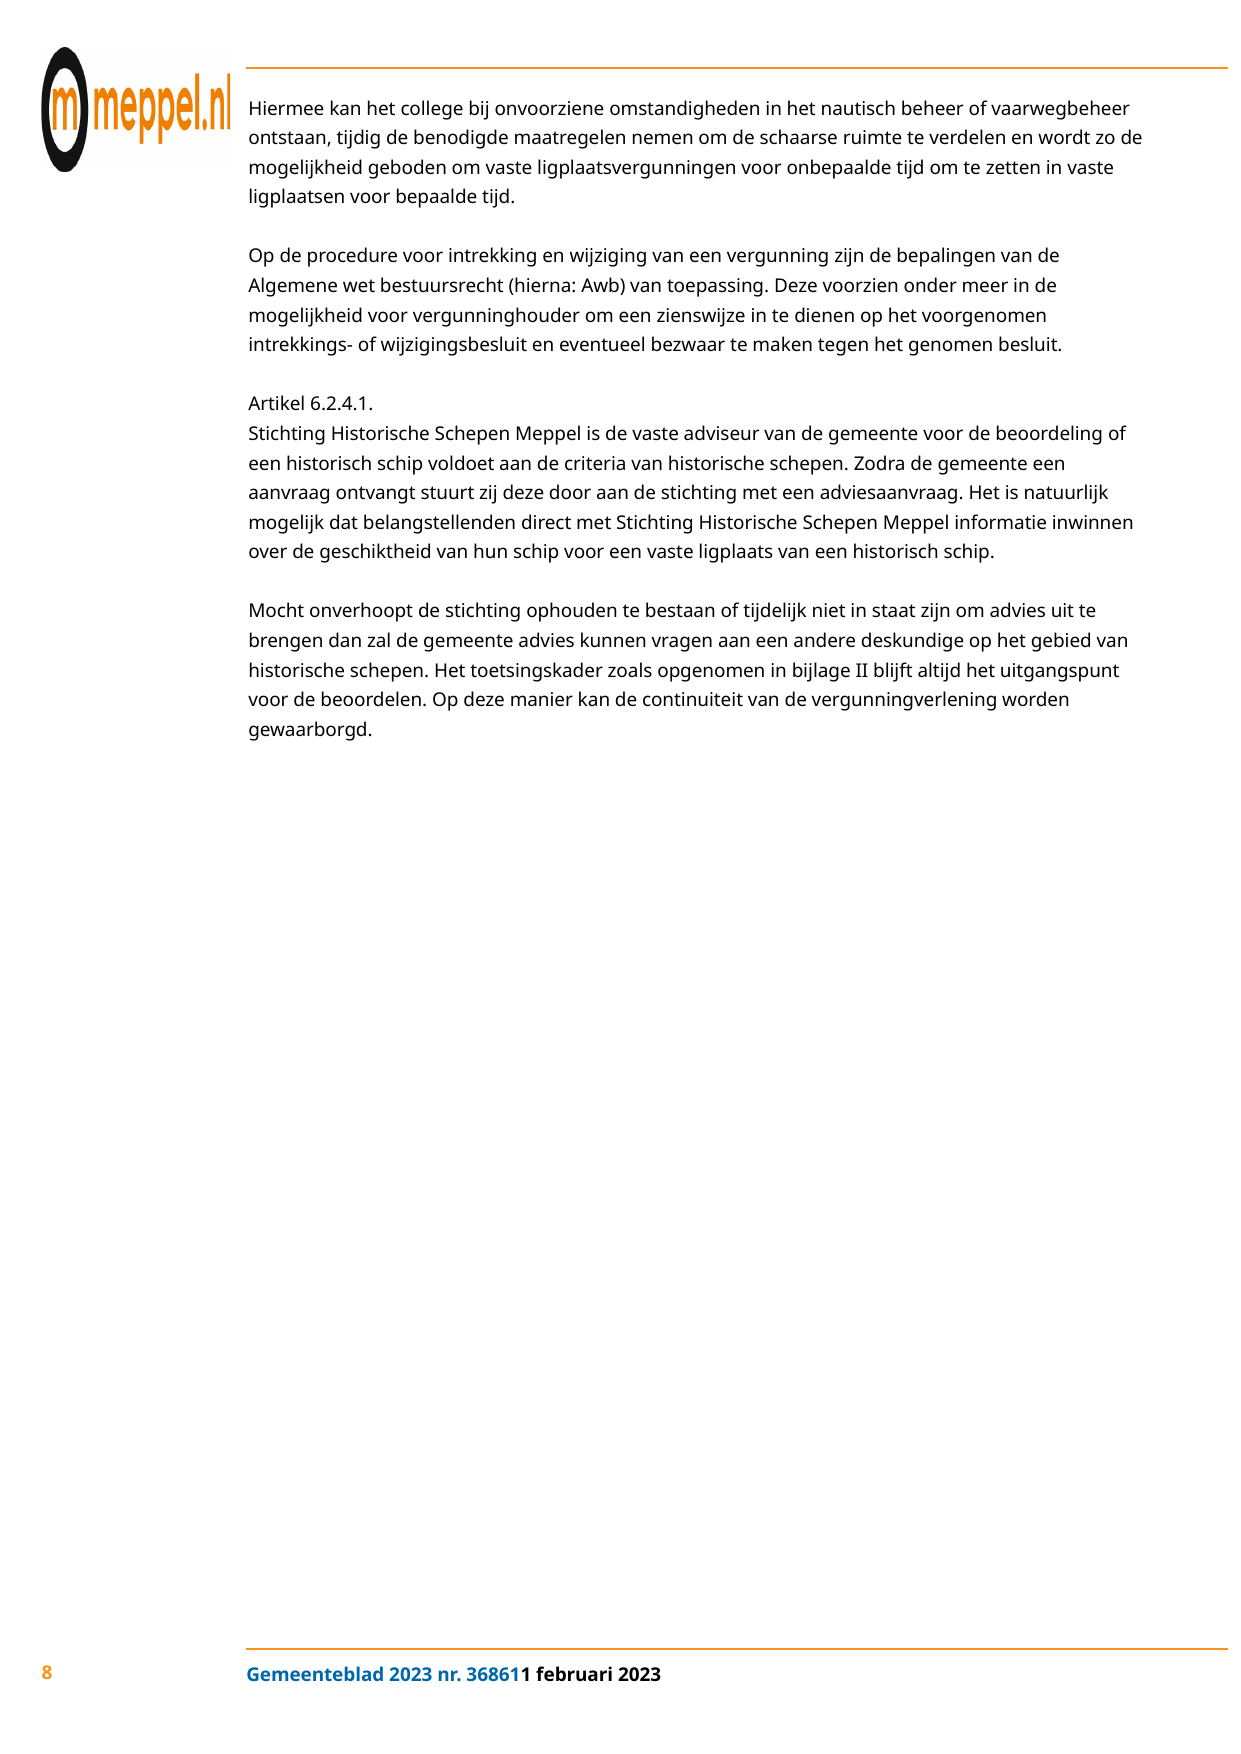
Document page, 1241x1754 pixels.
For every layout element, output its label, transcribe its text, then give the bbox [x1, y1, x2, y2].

text Mocht onverhoopt de stichting ophouden te bestaan of tijdelijk niet in staat zijn om advies uit te brengen dan zal de gemeente advies kunnen vragen aan een andere deskundige op het gebied van historische schepen. Het toetsingskader zoals opgenomen in bijlage II blijft altijd het uitgangspunt voor de beoordelen. Op deze manier kan de continuiteit van de vergunningverlening worden gewaarborgd. [248, 598, 1152, 742]
text Artikel 6.2.4.1. [248, 391, 1152, 416]
picture [41, 47, 231, 172]
text Stichting Historische Schepen Meppel is de vaste adviseur van de gemeente voor de beoordeling of een historisch schip voldoet aan de criteria van historische schepen. Zodra de gemeente een aanvraag ontvangt stuurt zij deze door aan de stichting met een adviesaanvraag. Het is natuurlijk mogelijk dat belangstellenden direct met Stichting Historische Schepen Meppel informatie inwinnen over de geschiktheid van hun schip voor een vaste ligplaats van een historisch schip. [248, 420, 1152, 564]
text Hiermee kan het college bij onvoorziene omstandigheden in het nautisch beheer of vaarwegbeheer ontstaan, tijdig de benodigde maatregelen nemen om de schaarse ruimte te verdelen en wordt zo de mogelijkheid geboden om vaste ligplaatsvergunningen voor onbepaalde tijd om te zetten in vaste ligplaatsen voor bepaalde tijd. [248, 95, 1152, 209]
text Op de procedure voor intrekking en wijziging van een vergunning zijn de bepalingen van de Algemene wet bestuursrecht (hierna: Awb) van toepassing. Deze voorzien onder meer in de mogelijkheid voor vergunninghouder om een zienswijze in te dienen op het voorgenomen intrekkings- of wijzigingsbesluit en eventueel bezwaar te maken tegen het genomen besluit. [248, 243, 1152, 357]
